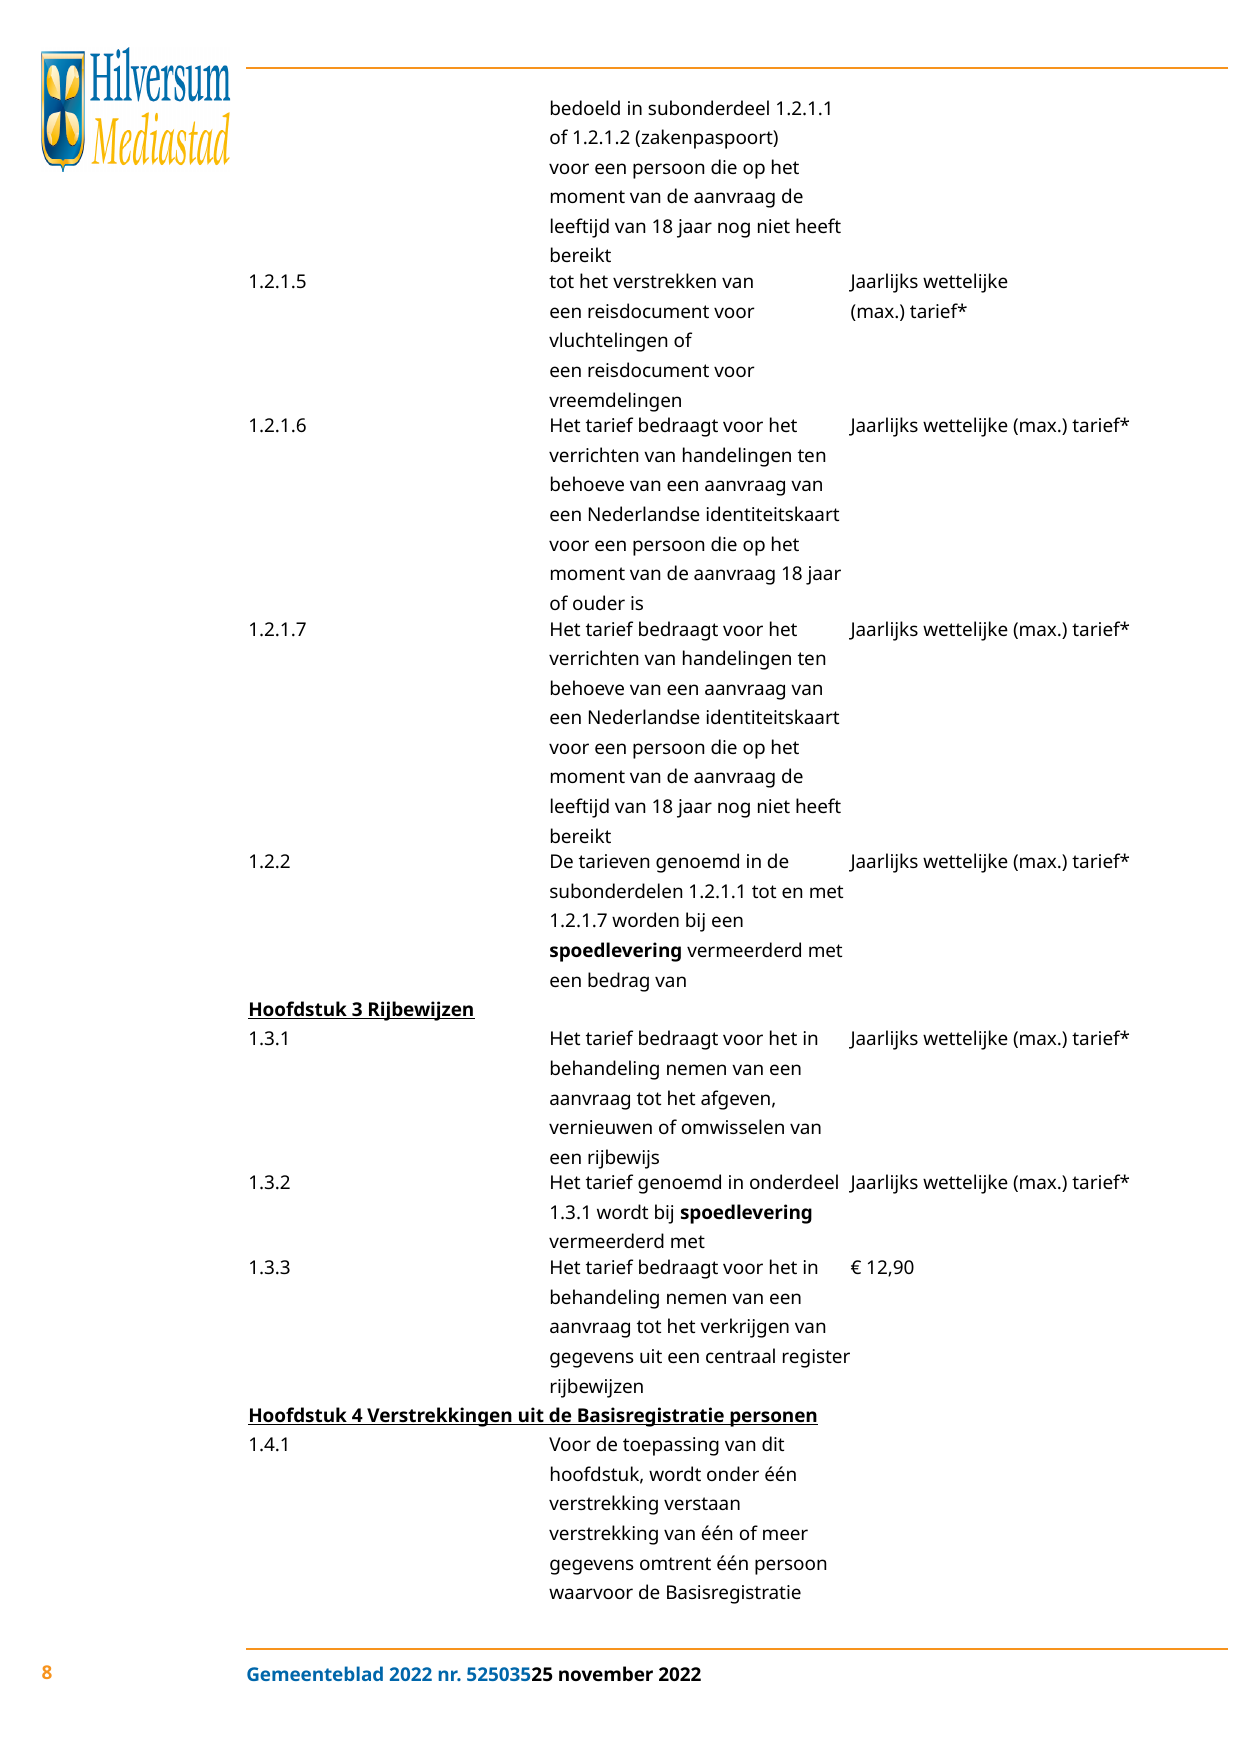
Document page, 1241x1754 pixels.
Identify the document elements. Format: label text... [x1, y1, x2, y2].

table_header Voor de toepassing van dit hoofdstuk, wordt onder één verstrekking verstaan verstrekking van één of meer gegevens omtrent één persoon waarvoor de Basisregistratie [549, 1431, 850, 1605]
table_header 1.3.1 [248, 1026, 549, 1169]
table_header Het tarief bedraagt voor het in behandeling nemen van een aanvraag tot het afgeven, vernieuwen of omwisselen van een rijbewijs [549, 1026, 850, 1169]
table_cell Jaarlijks wettelijke (max.) tarief* [850, 413, 1152, 616]
table_cell Jaarlijks wettelijke (max.) tarief* [850, 849, 1152, 993]
table_cell 1.2.2 [248, 849, 549, 993]
table_header 1.4.1 [248, 1431, 549, 1605]
table_cell 1.3.3 [248, 1255, 549, 1398]
table_header Jaarlijks wettelijke (max.) tarief* [850, 1026, 1152, 1169]
table_cell 1.2.1.7 [248, 616, 549, 848]
table_cell tot het verstrekken van een reisdocument voor vluchtelingen of een reisdocument voor vreemdelingen [549, 269, 850, 412]
table_cell Jaarlijks wettelijke (max.) tarief* [850, 1170, 1152, 1254]
table_cell De tarieven genoemd in de subonderdelen 1.2.1.1 tot en met 1.2.1.7 worden bij een spoedlevering vermeerderd met een bedrag van [549, 849, 850, 993]
table_cell [248, 95, 549, 268]
table_cell 1.3.2 [248, 1170, 549, 1254]
table_cell Het tarief genoemd in onderdeel 1.3.1 wordt bij spoedlevering vermeerderd met [549, 1170, 850, 1254]
text Hoofdstuk 3 Rijbewijzen [248, 996, 1152, 1022]
table_cell Jaarlijks wettelijke (max.) tarief* [850, 616, 1152, 848]
table_cell bedoeld in subonderdeel 1.2.1.1 of 1.2.1.2 (zakenpaspoort) voor een persoon die op het moment van de aanvraag de leeftijd van 18 jaar nog niet heeft bereikt [549, 95, 850, 268]
table_cell 1.2.1.5 [248, 269, 549, 412]
text Hoofdstuk 4 Verstrekkingen uit de Basisregistratie personen [248, 1402, 1152, 1427]
table_cell [850, 95, 1152, 268]
table_cell 1.2.1.6 [248, 413, 549, 616]
table_cell Het tarief bedraagt voor het verrichten van handelingen ten behoeve van een aanvraag van een Nederlandse identiteitskaart voor een persoon die op het moment van de aanvraag 18 jaar of ouder is [549, 413, 850, 616]
picture [41, 47, 231, 172]
table_cell Het tarief bedraagt voor het verrichten van handelingen ten behoeve van een aanvraag van een Nederlandse identiteitskaart voor een persoon die op het moment van de aanvraag de leeftijd van 18 jaar nog niet heeft bereikt [549, 616, 850, 848]
table_cell Het tarief bedraagt voor het in behandeling nemen van een aanvraag tot het verkrijgen van gegevens uit een centraal register rijbewijzen [549, 1255, 850, 1398]
table_cell € 12,90 [850, 1255, 1152, 1398]
table_cell Jaarlijks wettelijke (max.) tarief* [850, 269, 1152, 412]
table_header [850, 1431, 1152, 1605]
